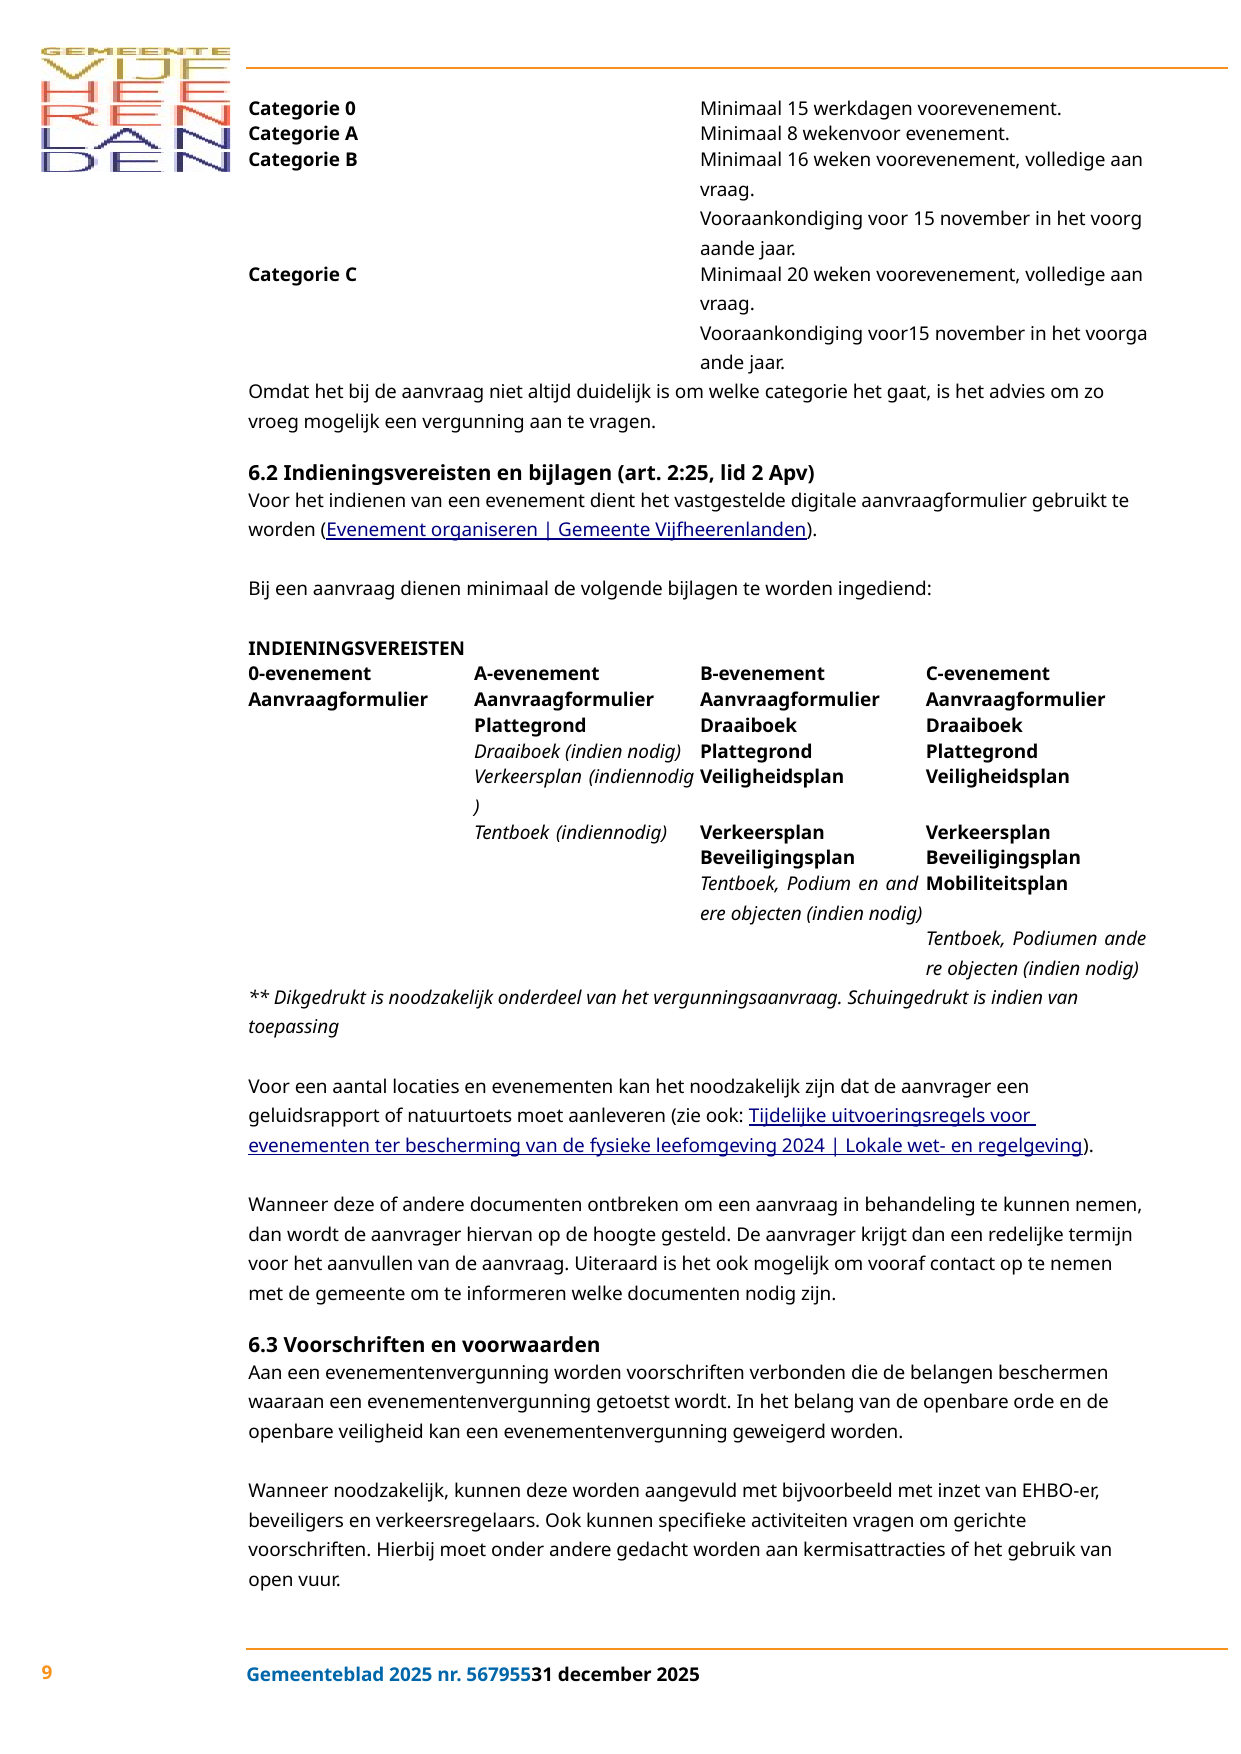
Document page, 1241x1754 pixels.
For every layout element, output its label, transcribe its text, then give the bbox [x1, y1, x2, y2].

table_cell Plattegrond [700, 738, 926, 763]
table_cell Tentboek, Podium en andere objecten (indien nodig) [700, 870, 926, 926]
table_cell [474, 870, 700, 926]
text 6.2 Indieningsvereisten en bijlagen (art. 2:25, lid 2 Apv) [248, 458, 1152, 487]
table_cell Aanvraagformulier [474, 686, 700, 712]
table_cell [248, 845, 474, 870]
table_cell [248, 819, 474, 844]
table_cell [248, 926, 474, 981]
text Voor het indienen van een evenement dient het vastgestelde digitale aanvraagformulier gebruikt te worden (Evenement organiseren | Gemeente Vijfheerenlanden). [248, 487, 1152, 542]
table_cell Verkeersplan (indiennodig) [474, 764, 700, 819]
table_cell Categorie 0 [248, 95, 700, 121]
table_cell [248, 738, 474, 763]
table_cell Plattegrond [926, 738, 1152, 763]
table_cell Aanvraagformulier [926, 686, 1152, 712]
table_cell Veiligheidsplan [700, 764, 926, 819]
table_cell Mobiliteitsplan [926, 870, 1152, 926]
table_cell Minimaal 20 weken voorevenement, volledige aanvraag. Vooraankondiging voor15 november in het voorgaande jaar. [700, 261, 1152, 375]
table_cell [474, 926, 700, 981]
table_cell Categorie A [248, 121, 700, 146]
table_cell Aanvraagformulier [700, 686, 926, 712]
table_cell Plattegrond [474, 712, 700, 738]
text Voor een aantal locaties en evenementen kan het noodzakelijk zijn dat de aanvrager een geluidsrapport of natuurtoets moet aanleveren (zie ook: Tijdelijke uitvoeringsregels voor evenementen ter bescherming van de fysieke leefomgeving 2024 | Lokale wet- en regelgeving). [248, 1073, 1152, 1158]
table_cell [248, 712, 474, 738]
table_cell Categorie C [248, 261, 700, 375]
table_cell Draaiboek [926, 712, 1152, 738]
table_header INDIENINGSVEREISTEN [248, 635, 1152, 661]
table_cell Beveiligingsplan [926, 845, 1152, 870]
picture [41, 47, 231, 172]
text ** Dikgedrukt is noodzakelijk onderdeel van het vergunningsaanvraag. Schuingedrukt is indien van toepassing [248, 984, 1152, 1039]
table_cell Categorie B [248, 146, 700, 261]
table_cell 0-evenement [248, 661, 474, 686]
table_cell Beveiligingsplan [700, 845, 926, 870]
text Aan een evenementenvergunning worden voorschriften verbonden die de belangen beschermen waaraan een evenementenvergunning getoetst wordt. In het belang van de openbare orde en de openbare veiligheid kan een evenementenvergunning geweigerd worden. [248, 1359, 1152, 1444]
table_cell Tentboek (indiennodig) [474, 819, 700, 844]
table_cell Aanvraagformulier [248, 686, 474, 712]
table_cell C-evenement [926, 661, 1152, 686]
table_cell Veiligheidsplan [926, 764, 1152, 819]
text Wanneer noodzakelijk, kunnen deze worden aangevuld met bijvoorbeeld met inzet van EHBO-er, beveiligers en verkeersregelaars. Ook kunnen specifieke activiteiten vragen om gerichte voorschriften. Hierbij moet onder andere gedacht worden aan kermisattracties of het gebruik van open vuur. [248, 1477, 1152, 1592]
table_cell [474, 845, 700, 870]
text Omdat het bij de aanvraag niet altijd duidelijk is om welke categorie het gaat, is het advies om zo vroeg mogelijk een vergunning aan te vragen. [248, 378, 1152, 434]
table_cell Verkeersplan [926, 819, 1152, 844]
table_cell Minimaal 16 weken voorevenement, volledige aanvraag. Vooraankondiging voor 15 november in het voorgaande jaar. [700, 146, 1152, 261]
table_cell Minimaal 15 werkdagen voorevenement. [700, 95, 1152, 121]
table_cell A-evenement [474, 661, 700, 686]
table_cell [248, 870, 474, 926]
table_cell B-evenement [700, 661, 926, 686]
table_cell Tentboek, Podiumen andere objecten (indien nodig) [926, 926, 1152, 981]
text 6.3 Voorschriften en voorwaarden [248, 1330, 1152, 1359]
table_cell Minimaal 8 wekenvoor evenement. [700, 121, 1152, 146]
table_cell Verkeersplan [700, 819, 926, 844]
table_cell Draaiboek (indien nodig) [474, 738, 700, 763]
table_cell Draaiboek [700, 712, 926, 738]
table_cell [700, 926, 926, 981]
table_cell [248, 764, 474, 819]
text Bij een aanvraag dienen minimaal de volgende bijlagen te worden ingediend: [248, 576, 1152, 601]
text Wanneer deze of andere documenten ontbreken om een aanvraag in behandeling te kunnen nemen, dan wordt de aanvrager hiervan op de hoogte gesteld. De aanvrager krijgt dan een redelijke termijn voor het aanvullen van de aanvraag. Uiteraard is het ook mogelijk om vooraf contact op te nemen met de gemeente om te informeren welke documenten nodig zijn. [248, 1191, 1152, 1306]
